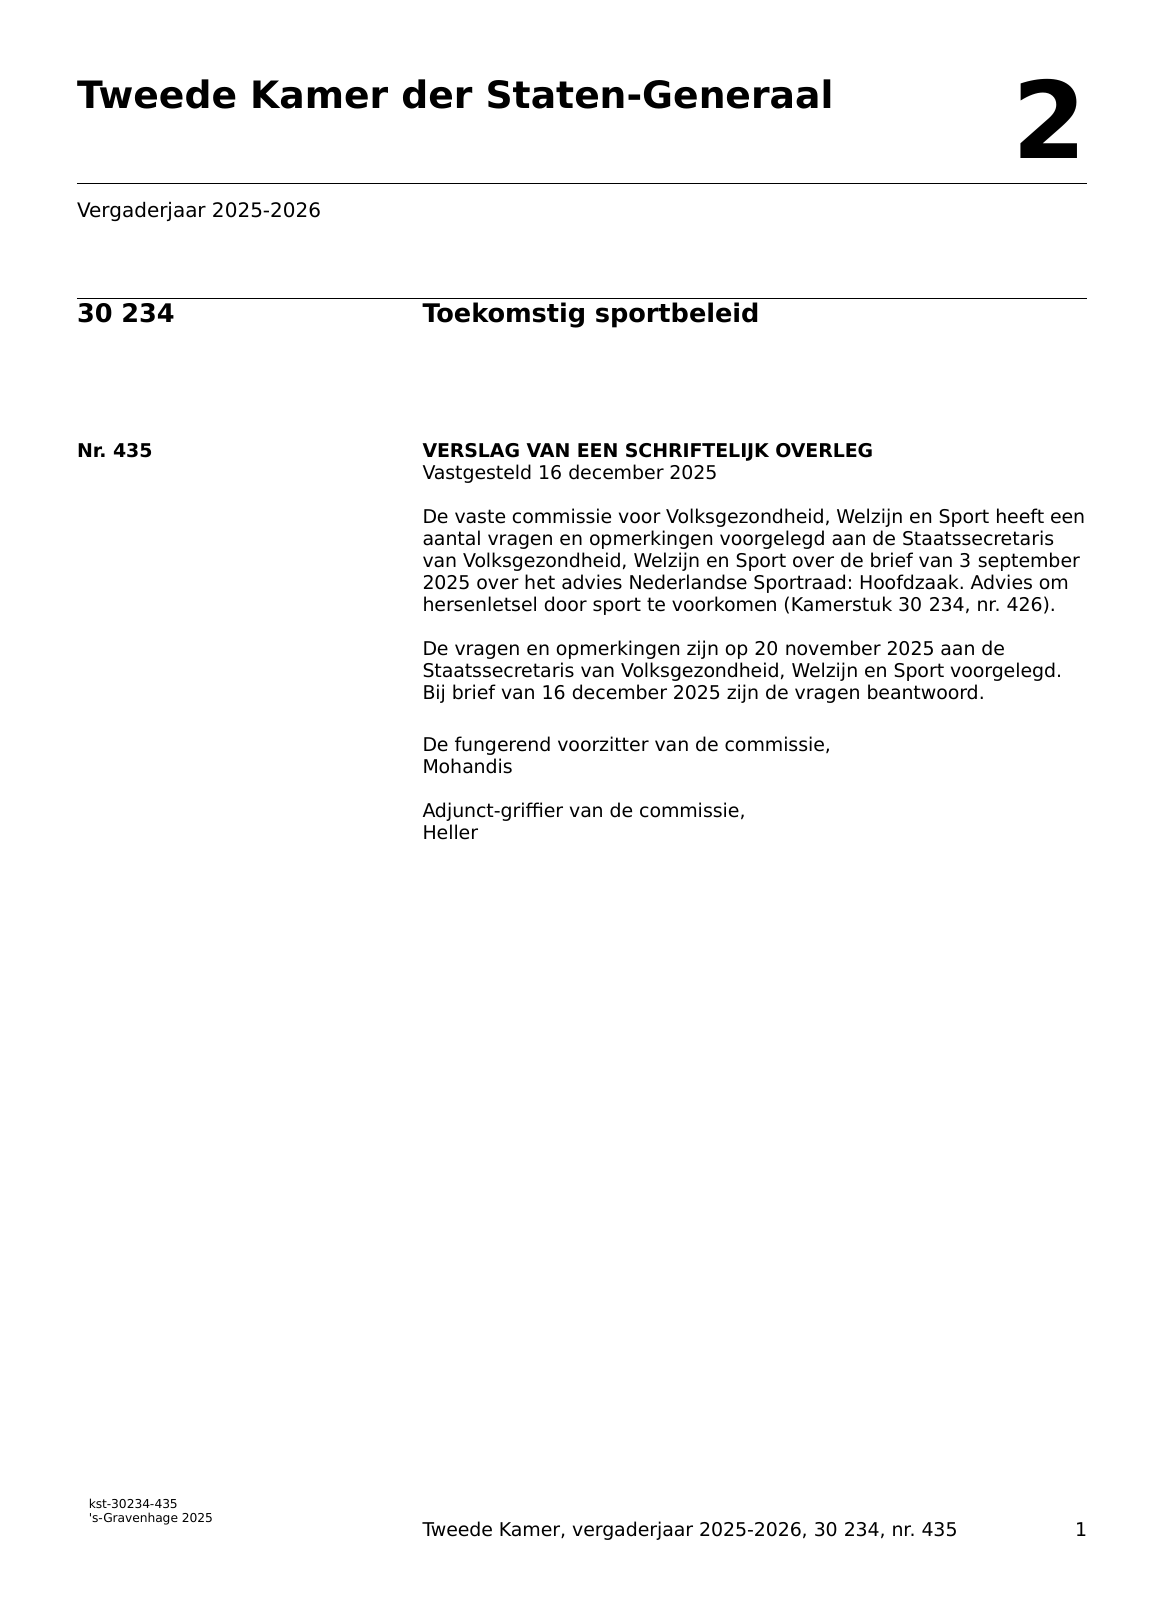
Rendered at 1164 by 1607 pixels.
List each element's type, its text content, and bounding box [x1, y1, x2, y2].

text De fungerend voorzitter van de commissie, Mohandis [422, 734, 1087, 778]
table_header Tweede Kamer der Staten-Generaal [77, 59, 886, 183]
subtitle Nr. 435 VERSLAG VAN EEN SCHRIFTELIJK OVERLEG [77, 440, 1087, 462]
text Vastgesteld 16 december 2025 [422, 462, 1087, 484]
table_header 2 [886, 59, 1087, 183]
text De vragen en opmerkingen zijn op 20 november 2025 aan de Staatssecretaris van Volksgezondheid, Welzijn en Sport voorgelegd. Bij brief van 16 december 2025 zijn de vragen beantwoord. [422, 638, 1087, 704]
text De vaste commissie voor Volksgezondheid, Welzijn en Sport heeft een aantal vragen en opmerkingen voorgelegd aan de Staatssecretaris van Volksgezondheid, Welzijn en Sport over de brief van 3 september 2025 over het advies Nederlandse Sportraad: Hoofdzaak. Advies om hersenletsel door sport te voorkomen (Kamerstuk 30 234, nr. 426). [422, 506, 1087, 616]
text 's-Gravenhage 2025 [88, 1511, 323, 1525]
subtitle 30 234 Toekomstig sportbeleid [77, 299, 1087, 329]
text Adjunct-griffier van de commissie, Heller [422, 800, 1087, 844]
text kst-30234-435 [88, 1497, 323, 1511]
table_cell Vergaderjaar 2025-2026 [77, 184, 1087, 298]
